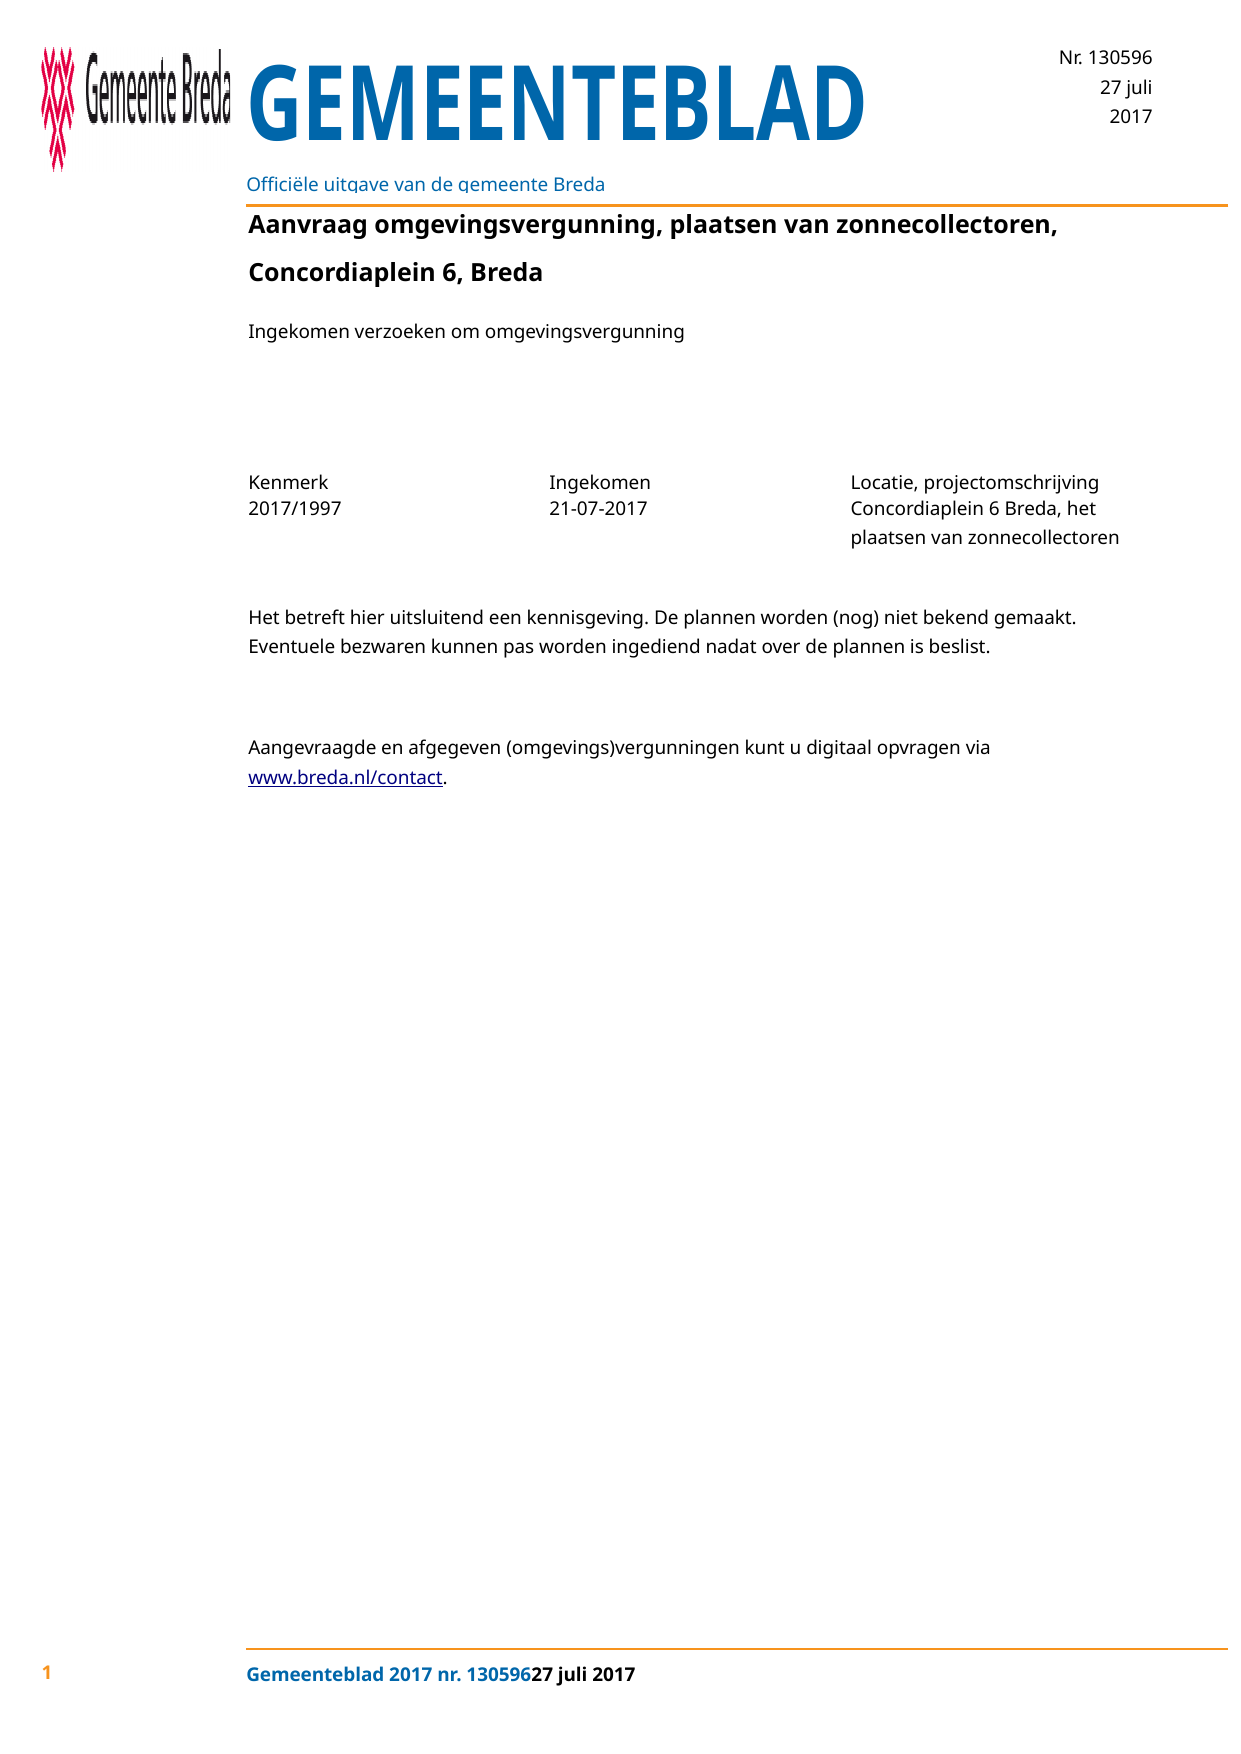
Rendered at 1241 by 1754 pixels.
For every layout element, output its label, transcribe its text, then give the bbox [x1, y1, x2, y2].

text Ingekomen verzoeken om omgevingsvergunning [248, 318, 1152, 344]
text Aanvraag omgevingsvergunning, plaatsen van zonnecollectoren, Concordiaplein 6, Breda [248, 207, 1152, 288]
text Het betreft hier uitsluitend een kennisgeving. De plannen worden (nog) niet bekend gemaakt. Eventuele bezwaren kunnen pas worden ingediend nadat over de plannen is beslist. [248, 604, 1152, 659]
table_cell 21-07-2017 [549, 495, 850, 550]
table_header Locatie, projectomschrijving [850, 469, 1152, 495]
table_cell Concordiaplein 6 Breda, het plaatsen van zonnecollectoren [850, 495, 1152, 550]
picture [41, 47, 231, 172]
table_cell 2017/1997 [248, 495, 549, 550]
table_header Ingekomen [549, 469, 850, 495]
text Aangevraagde en afgegeven (omgevings)vergunningen kunt u digitaal opvragen via www.breda.nl/contact. [248, 734, 1152, 790]
table_header Kenmerk [248, 469, 549, 495]
